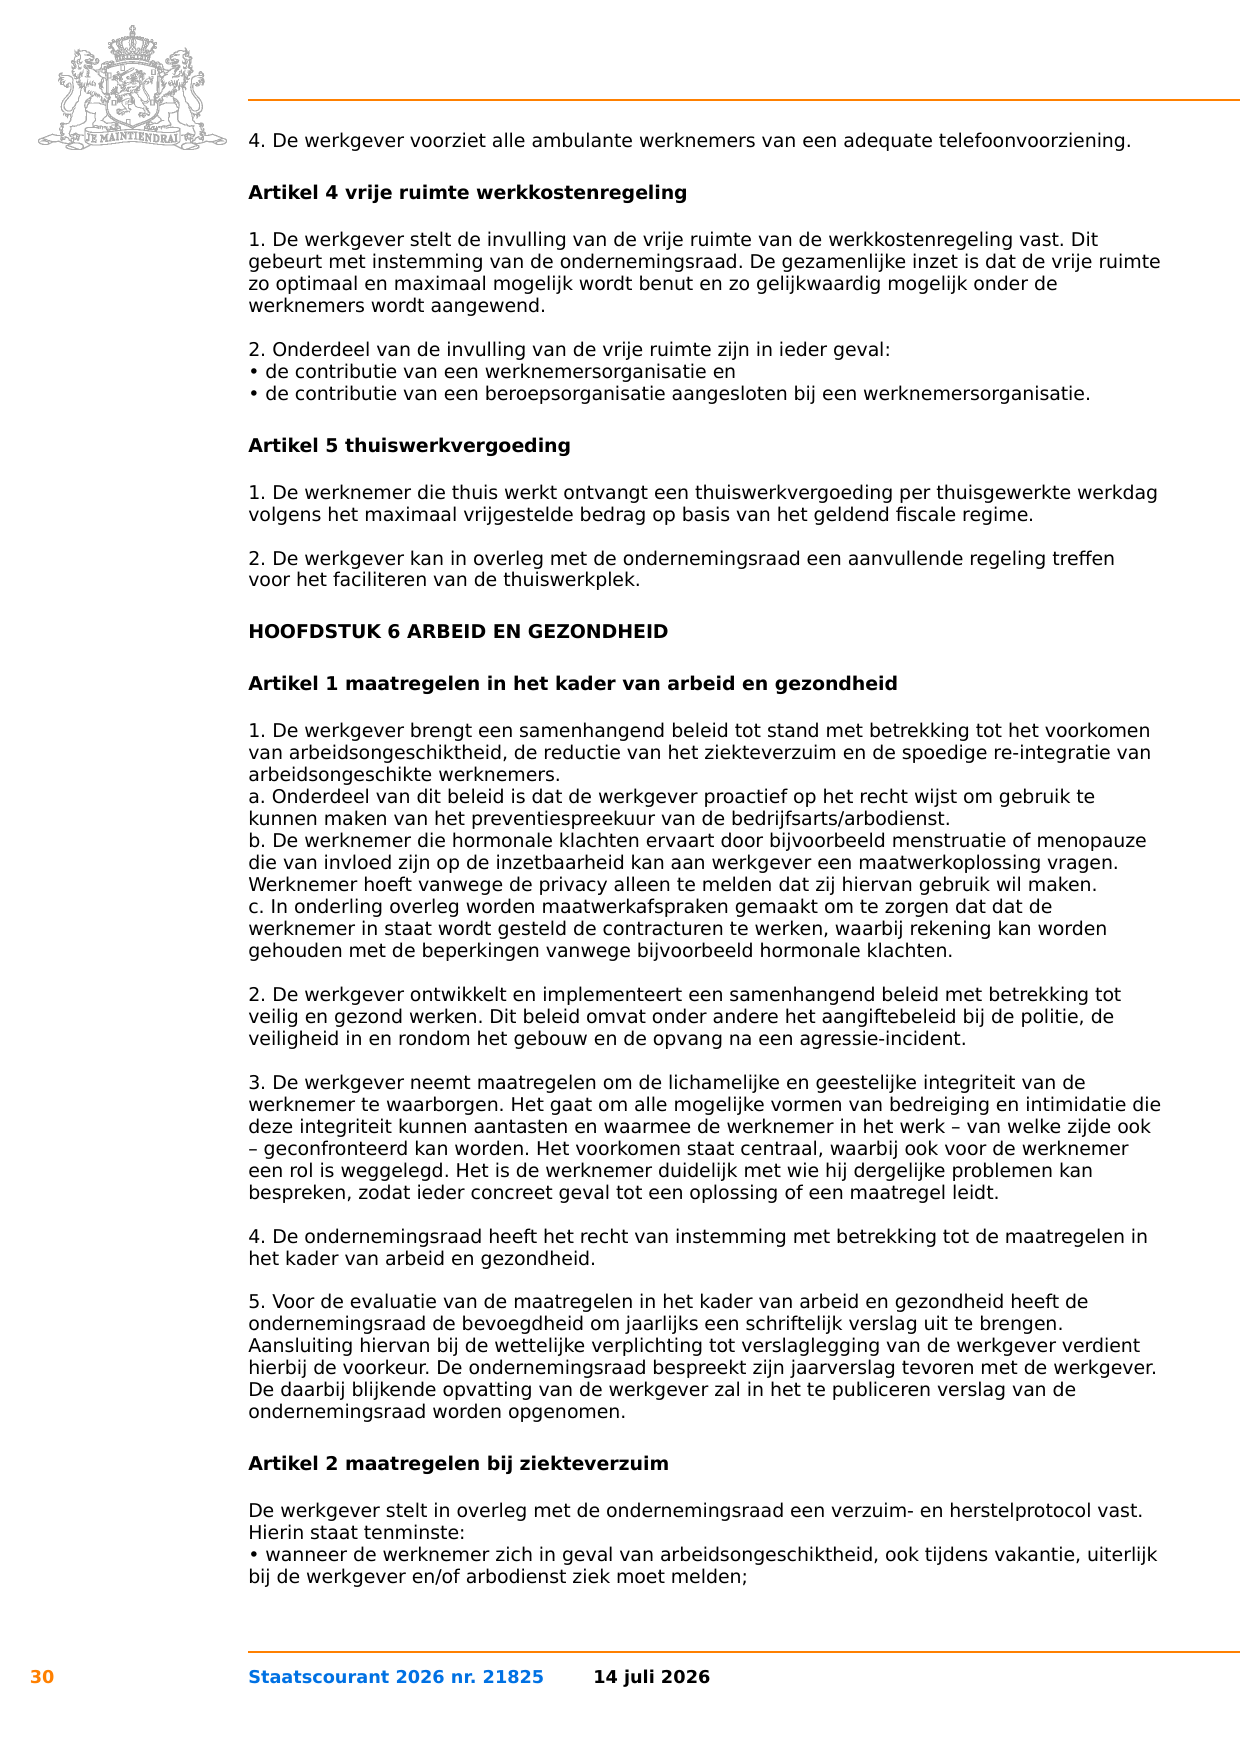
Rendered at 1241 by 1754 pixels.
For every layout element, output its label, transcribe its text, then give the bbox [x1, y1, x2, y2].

text 2. Onderdeel van de invulling van de vrije ruimte zijn in ieder geval: [248, 339, 1163, 361]
text c. In onderling overleg worden maatwerkafspraken gemaakt om te zorgen dat dat de werknemer in staat wordt gesteld de contracturen te werken, waarbij rekening kan worden gehouden met de beperkingen vanwege bijvoorbeeld hormonale klachten. [248, 896, 1163, 962]
text 5. Voor de evaluatie van de maatregelen in het kader van arbeid en gezondheid heeft de ondernemingsraad de bevoegdheid om jaarlijks een schriftelijk verslag uit te brengen. Aansluiting hiervan bij de wettelijke verplichting tot verslaglegging van de werkgever verdient hierbij de voorkeur. De ondernemingsraad bespreekt zijn jaarverslag tevoren met de werkgever. [248, 1291, 1163, 1379]
subtitle Artikel 1 maatregelen in het kader van arbeid en gezondheid [248, 673, 1163, 695]
text De werkgever stelt in overleg met de ondernemingsraad een verzuim- en herstelprotocol vast. Hierin staat tenminste: [248, 1500, 1163, 1544]
text • de contributie van een werknemersorganisatie en [248, 361, 1163, 383]
subtitle Artikel 2 maatregelen bij ziekteverzuim [248, 1453, 1163, 1475]
text • de contributie van een beroepsorganisatie aangesloten bij een werknemersorganisatie. [248, 383, 1163, 404]
text 1. De werkgever stelt de invulling van de vrije ruimte van de werkkostenregeling vast. Dit gebeurt met instemming van de ondernemingsraad. De gezamenlijke inzet is dat de vrije ruimte zo optimaal en maximaal mogelijk wordt benut en zo gelijkwaardig mogelijk onder de werknemers wordt aangewend. [248, 229, 1163, 317]
text 3. De werkgever neemt maatregelen om de lichamelijke en geestelijke integriteit van de werknemer te waarborgen. Het gaat om alle mogelijke vormen van bedreiging en intimidatie die deze integriteit kunnen aantasten en waarmee de werknemer in het werk – van welke zijde ook – geconfronteerd kan worden. Het voorkomen staat centraal, waarbij ook voor de werknemer een rol is weggelegd. Het is de werknemer duidelijk met wie hij dergelijke problemen kan bespreken, zodat ieder concreet geval tot een oplossing of een maatregel leidt. [248, 1072, 1163, 1204]
picture [38, 25, 227, 150]
subtitle Artikel 4 vrije ruimte werkkostenregeling [248, 182, 1163, 204]
subtitle HOOFDSTUK 6 ARBEID EN GEZONDHEID [248, 621, 1163, 643]
text 4. De ondernemingsraad heeft het recht van instemming met betrekking tot de maatregelen in het kader van arbeid en gezondheid. [248, 1226, 1163, 1269]
text b. De werknemer die hormonale klachten ervaart door bijvoorbeeld menstruatie of menopauze die van invloed zijn op de inzetbaarheid kan aan werkgever een maatwerkoplossing vragen. Werknemer hoeft vanwege de privacy alleen te melden dat zij hiervan gebruik wil maken. [248, 830, 1163, 896]
text 2. De werkgever ontwikkelt en implementeert een samenhangend beleid met betrekking tot veilig en gezond werken. Dit beleid omvat onder andere het aangiftebeleid bij de politie, de veiligheid in en rondom het gebouw en de opvang na een agressie-incident. [248, 984, 1163, 1050]
text 1. De werknemer die thuis werkt ontvangt een thuiswerkvergoeding per thuisgewerkte werkdag volgens het maximaal vrijgestelde bedrag op basis van het geldend fiscale regime. [248, 482, 1163, 526]
text 1. De werkgever brengt een samenhangend beleid tot stand met betrekking tot het voorkomen van arbeidsongeschiktheid, de reductie van het ziekteverzuim en de spoedige re-integratie van arbeidsongeschikte werknemers. [248, 720, 1163, 786]
text De daarbij blijkende opvatting van de werkgever zal in het te publiceren verslag van de ondernemingsraad worden opgenomen. [248, 1379, 1163, 1423]
text 4. De werkgever voorziet alle ambulante werknemers van een adequate telefoonvoorziening. [248, 130, 1163, 152]
subtitle Artikel 5 thuiswerkvergoeding [248, 434, 1163, 457]
text • wanneer de werknemer zich in geval van arbeidsongeschiktheid, ook tijdens vakantie, uiterlijk bij de werkgever en/of arbodienst ziek moet melden; [248, 1544, 1163, 1588]
text 2. De werkgever kan in overleg met de ondernemingsraad een aanvullende regeling treffen voor het faciliteren van de thuiswerkplek. [248, 547, 1163, 591]
text a. Onderdeel van dit beleid is dat de werkgever proactief op het recht wijst om gebruik te kunnen maken van het preventiespreekuur van de bedrijfsarts/arbodienst. [248, 786, 1163, 830]
